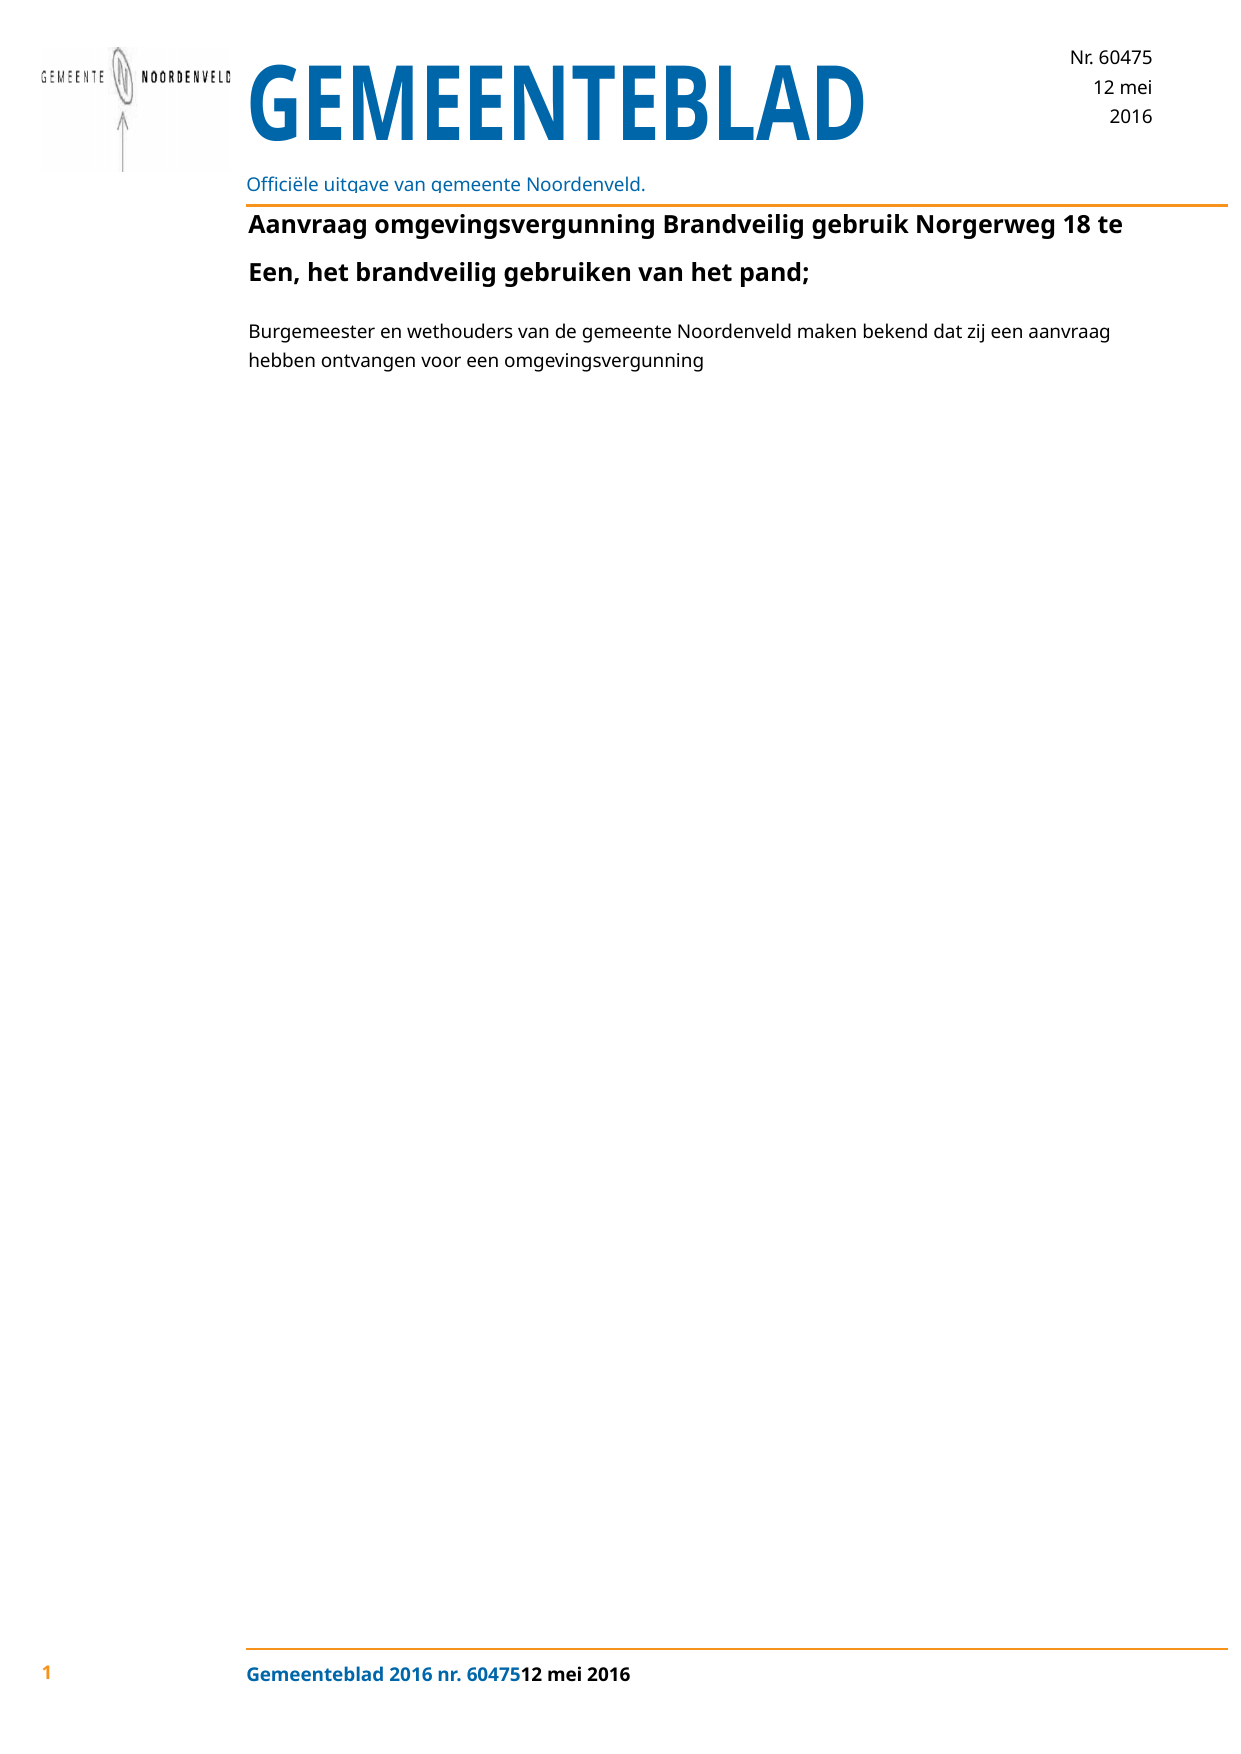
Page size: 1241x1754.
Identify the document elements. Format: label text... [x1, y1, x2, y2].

text Aanvraag omgevingsvergunning Brandveilig gebruik Norgerweg 18 te Een, het brandveilig gebruiken van het pand; [248, 207, 1152, 288]
picture [41, 47, 231, 172]
text Burgemeester en wethouders van de gemeente Noordenveld maken bekend dat zij een aanvraag hebben ontvangen voor een omgevingsvergunning [248, 318, 1152, 373]
